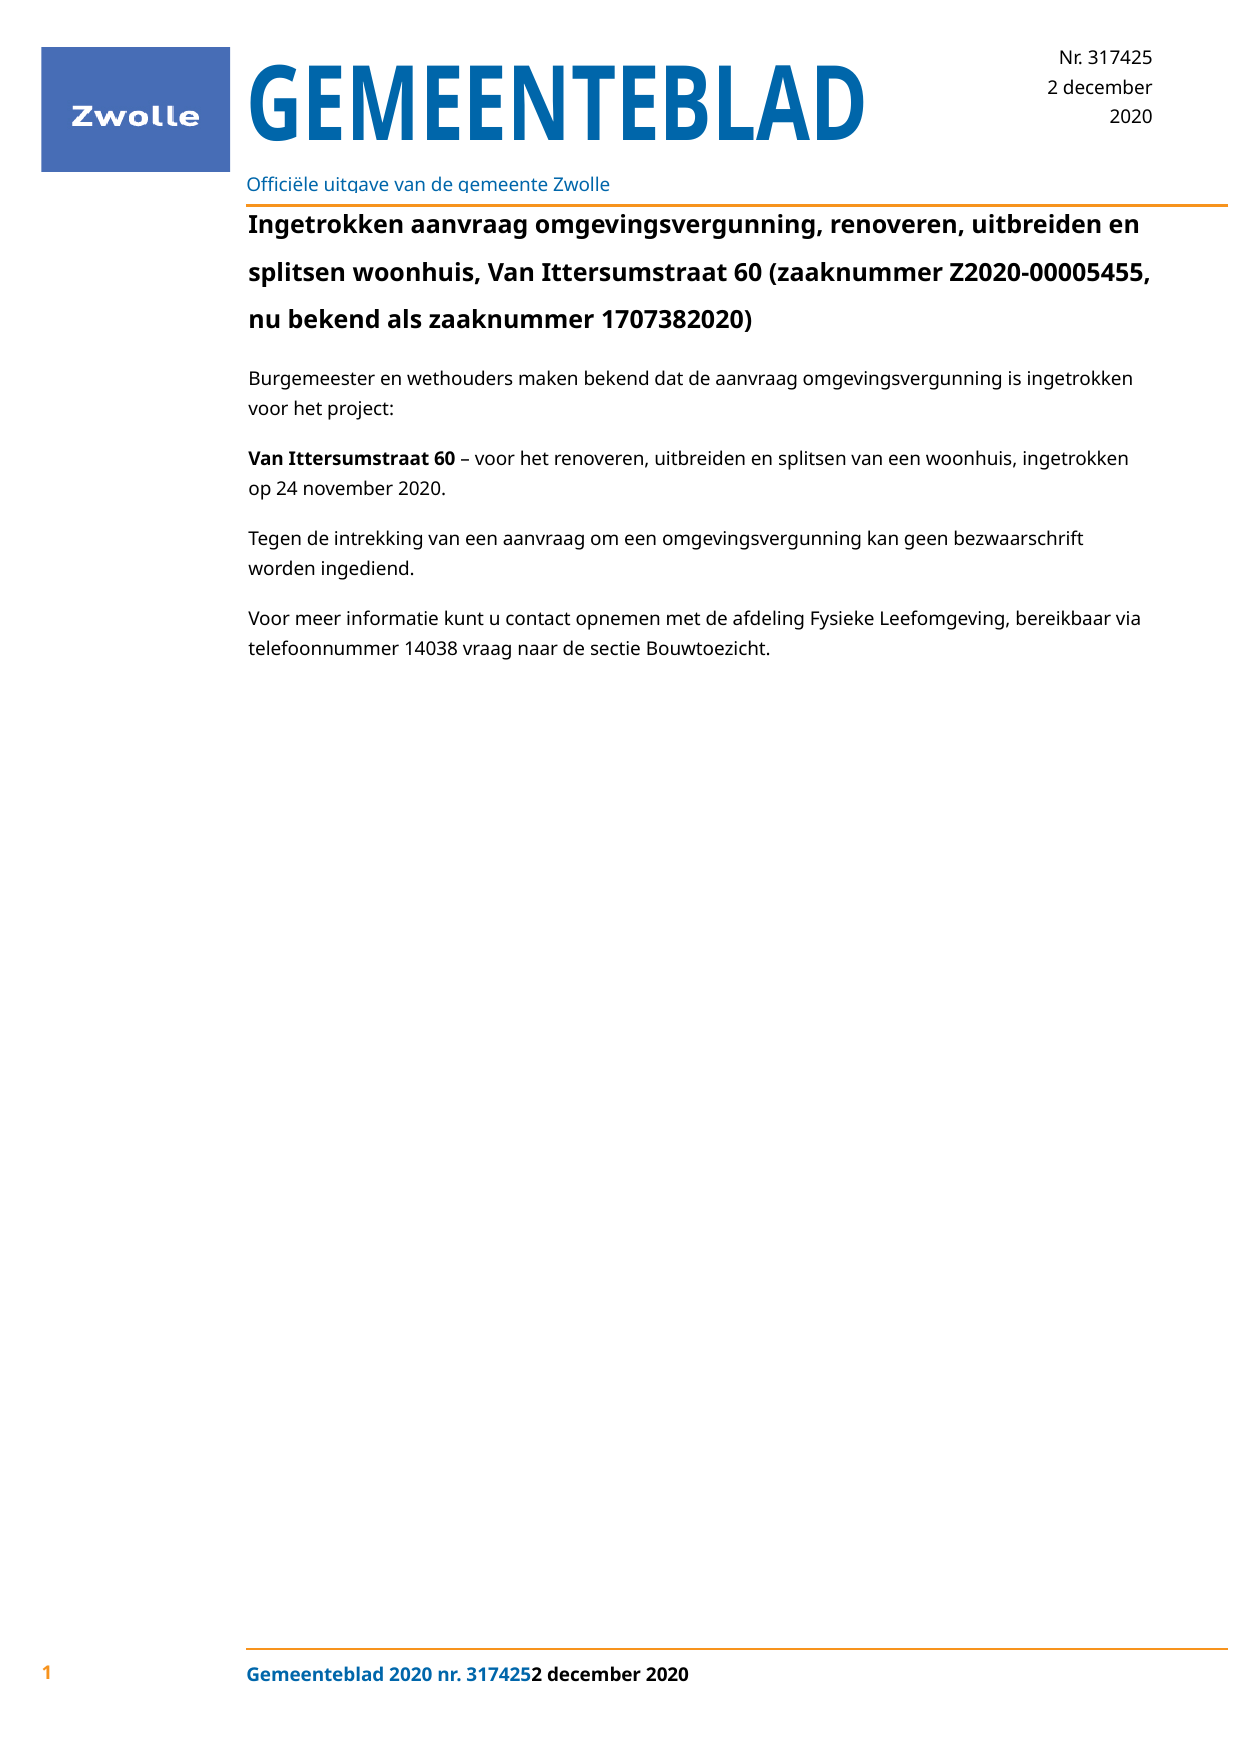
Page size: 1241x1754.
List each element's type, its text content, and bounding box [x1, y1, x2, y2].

text Burgemeester en wethouders maken bekend dat de aanvraag omgevingsvergunning is ingetrokken voor het project: [248, 366, 1152, 421]
text Tegen de intrekking van een aanvraag om een omgevingsvergunning kan geen bezwaarschrift worden ingediend. [248, 526, 1152, 581]
text Voor meer informatie kunt u contact opnemen met de afdeling Fysieke Leefomgeving, bereikbaar via telefoonnummer 14038 vraag naar de sectie Bouwtoezicht. [248, 606, 1152, 661]
text Ingetrokken aanvraag omgevingsvergunning, renoveren, uitbreiden en splitsen woonhuis, Van Ittersumstraat 60 (zaaknummer Z2020-00005455, nu bekend als zaaknummer 1707382020) [248, 207, 1152, 336]
picture [41, 47, 231, 172]
text Van Ittersumstraat 60 – voor het renoveren, uitbreiden en splitsen van een woonhuis, ingetrokken op 24 november 2020. [248, 446, 1152, 501]
